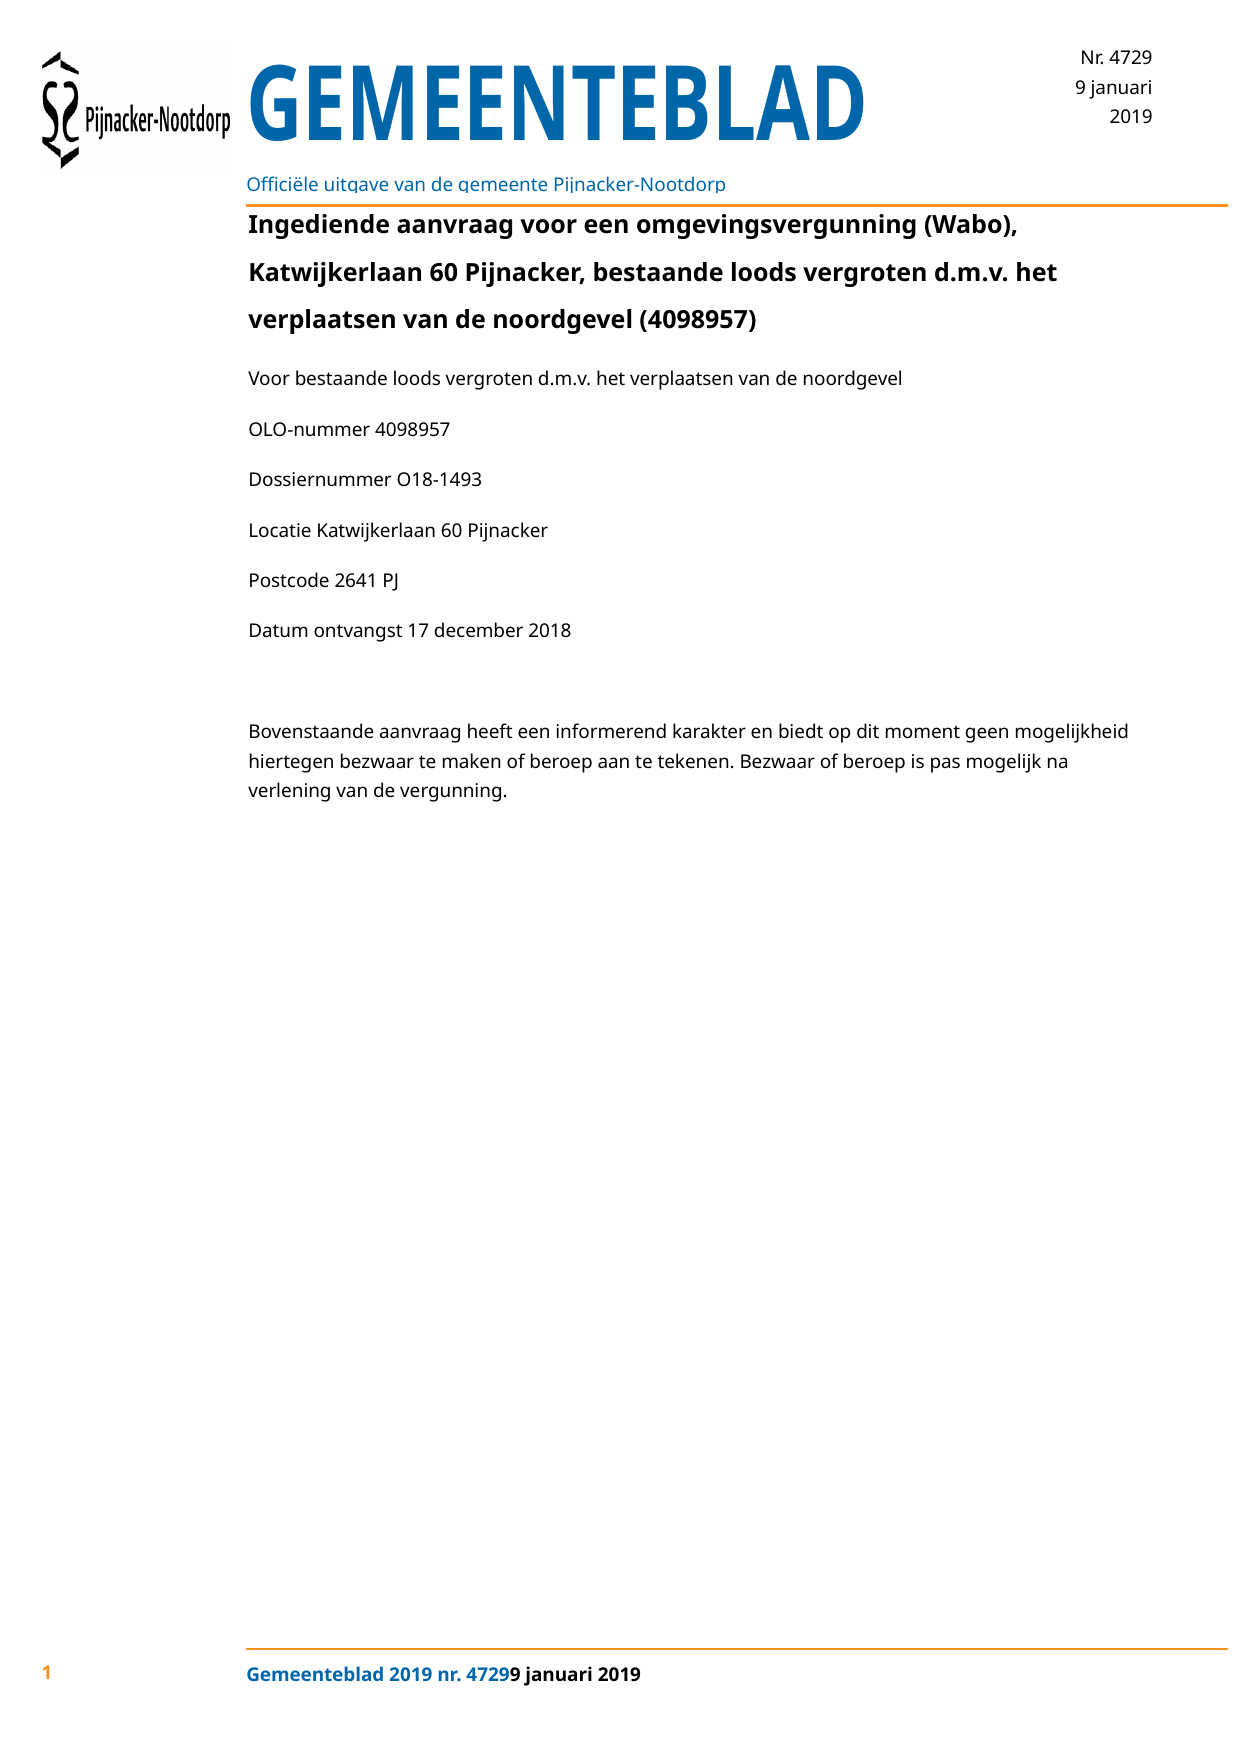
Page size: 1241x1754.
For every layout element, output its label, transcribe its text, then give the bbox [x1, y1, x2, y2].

text OLO-nummer 4098957 [248, 416, 1152, 442]
text Voor bestaande loods vergroten d.m.v. het verplaatsen van de noordgevel [248, 366, 1152, 391]
picture [41, 47, 231, 172]
text Postcode 2641 PJ [248, 567, 1152, 593]
text Datum ontvangst 17 december 2018 [248, 618, 1152, 643]
text Locatie Katwijkerlaan 60 Pijnacker [248, 517, 1152, 542]
text Ingediende aanvraag voor een omgevingsvergunning (Wabo), Katwijkerlaan 60 Pijnacker, bestaande loods vergroten d.m.v. het verplaatsen van de noordgevel (4098957) [248, 207, 1152, 336]
text Bovenstaande aanvraag heeft een informerend karakter en biedt op dit moment geen mogelijkheid hiertegen bezwaar te maken of beroep aan te tekenen. Bezwaar of beroep is pas mogelijk na verlening van de vergunning. [248, 718, 1152, 803]
text Dossiernummer O18-1493 [248, 466, 1152, 492]
